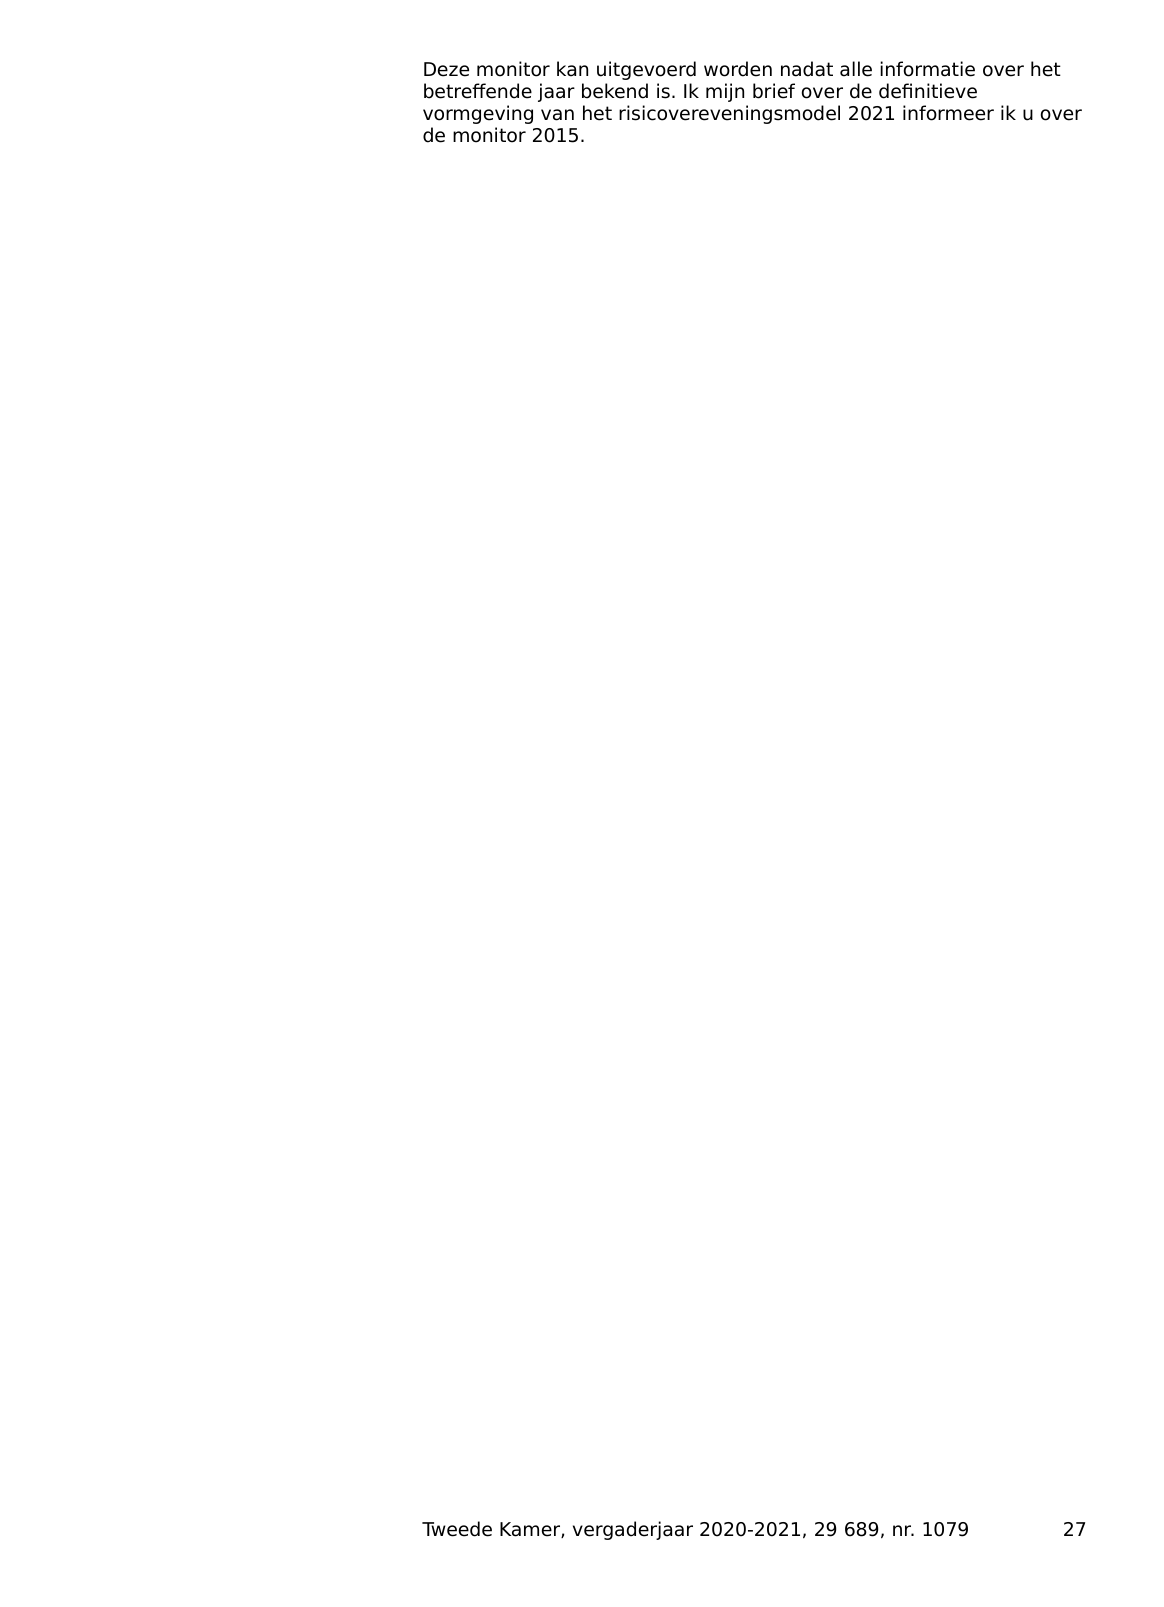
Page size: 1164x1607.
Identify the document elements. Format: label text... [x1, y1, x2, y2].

text Deze monitor kan uitgevoerd worden nadat alle informatie over het betreffende jaar bekend is. Ik mijn brief over de definitieve vormgeving van het risicovereveningsmodel 2021 informeer ik u over de monitor 2015. [422, 59, 1087, 147]
